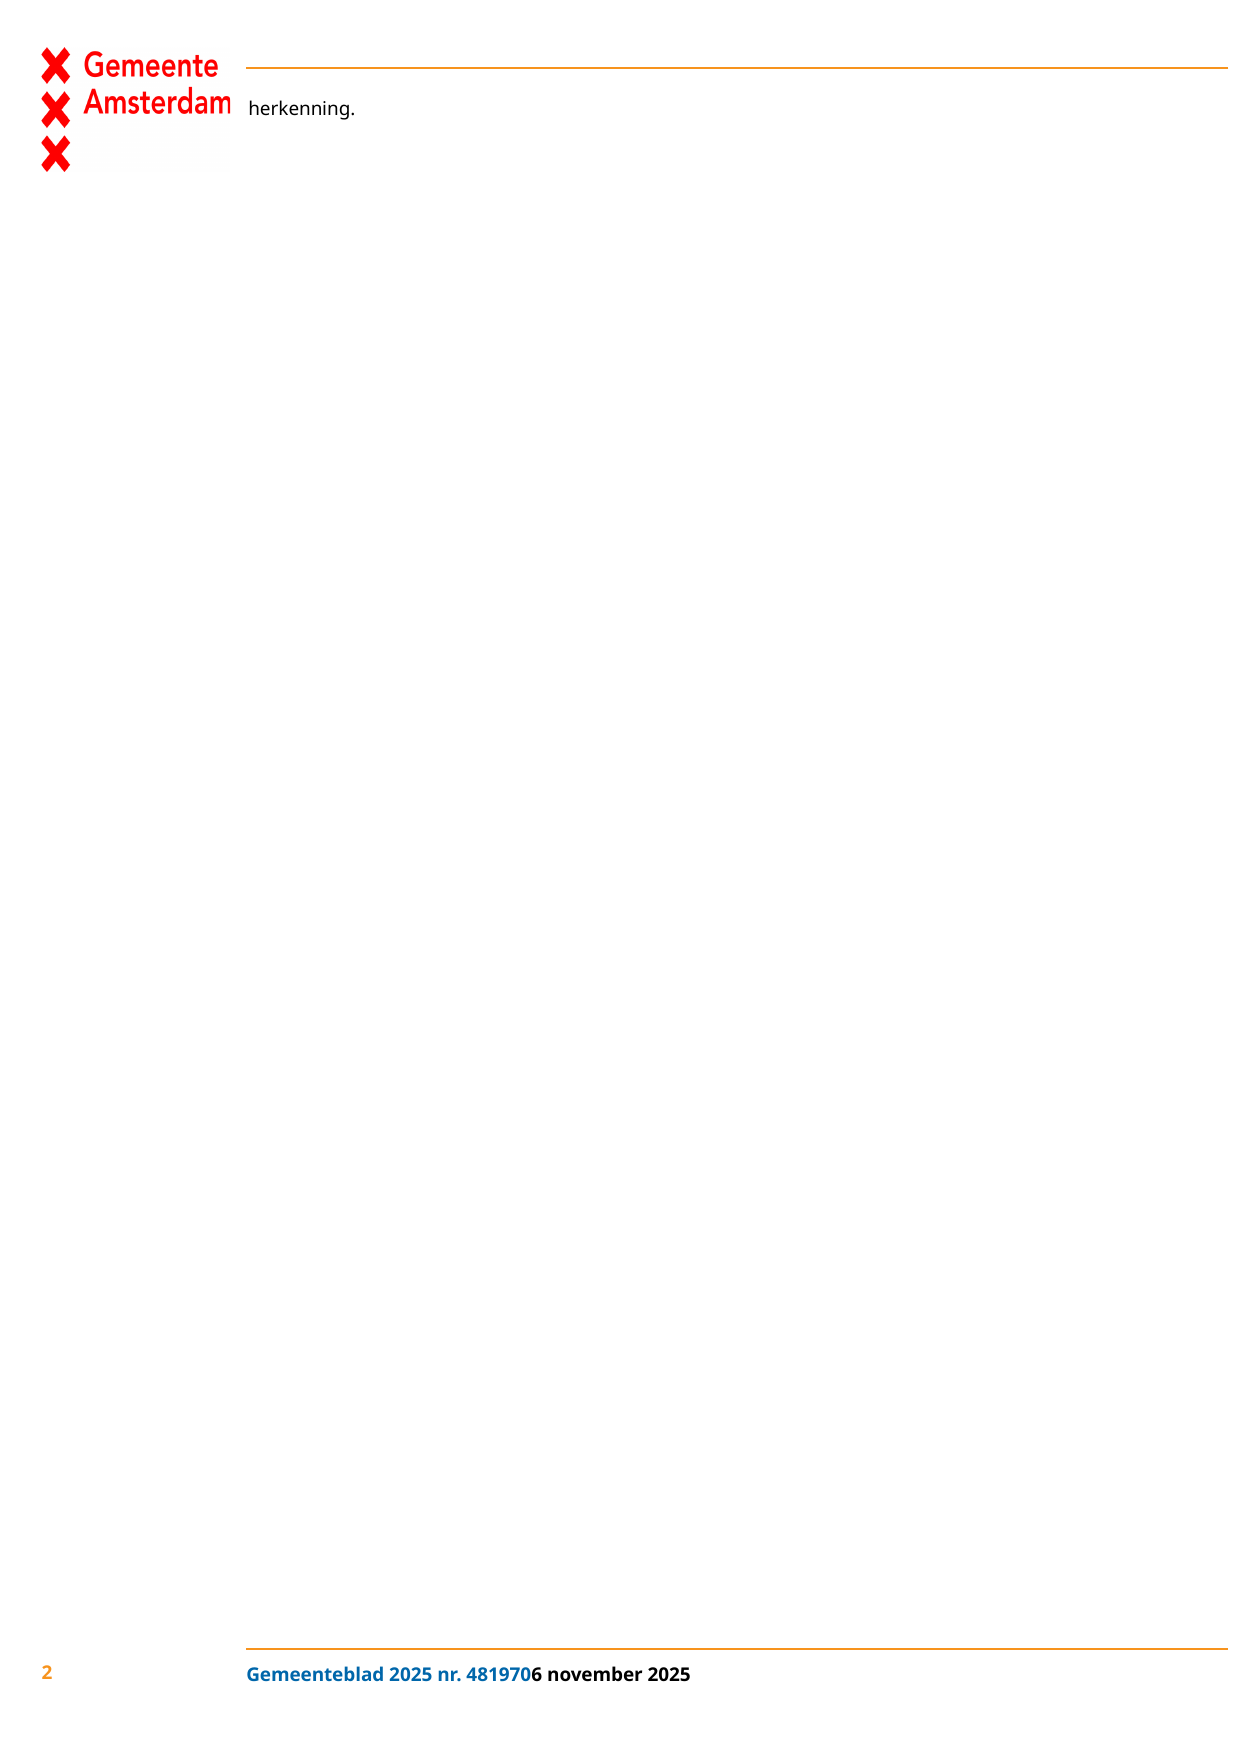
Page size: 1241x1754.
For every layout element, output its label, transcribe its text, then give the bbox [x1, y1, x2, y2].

picture [41, 47, 231, 172]
text herkenning. [248, 95, 1152, 121]
